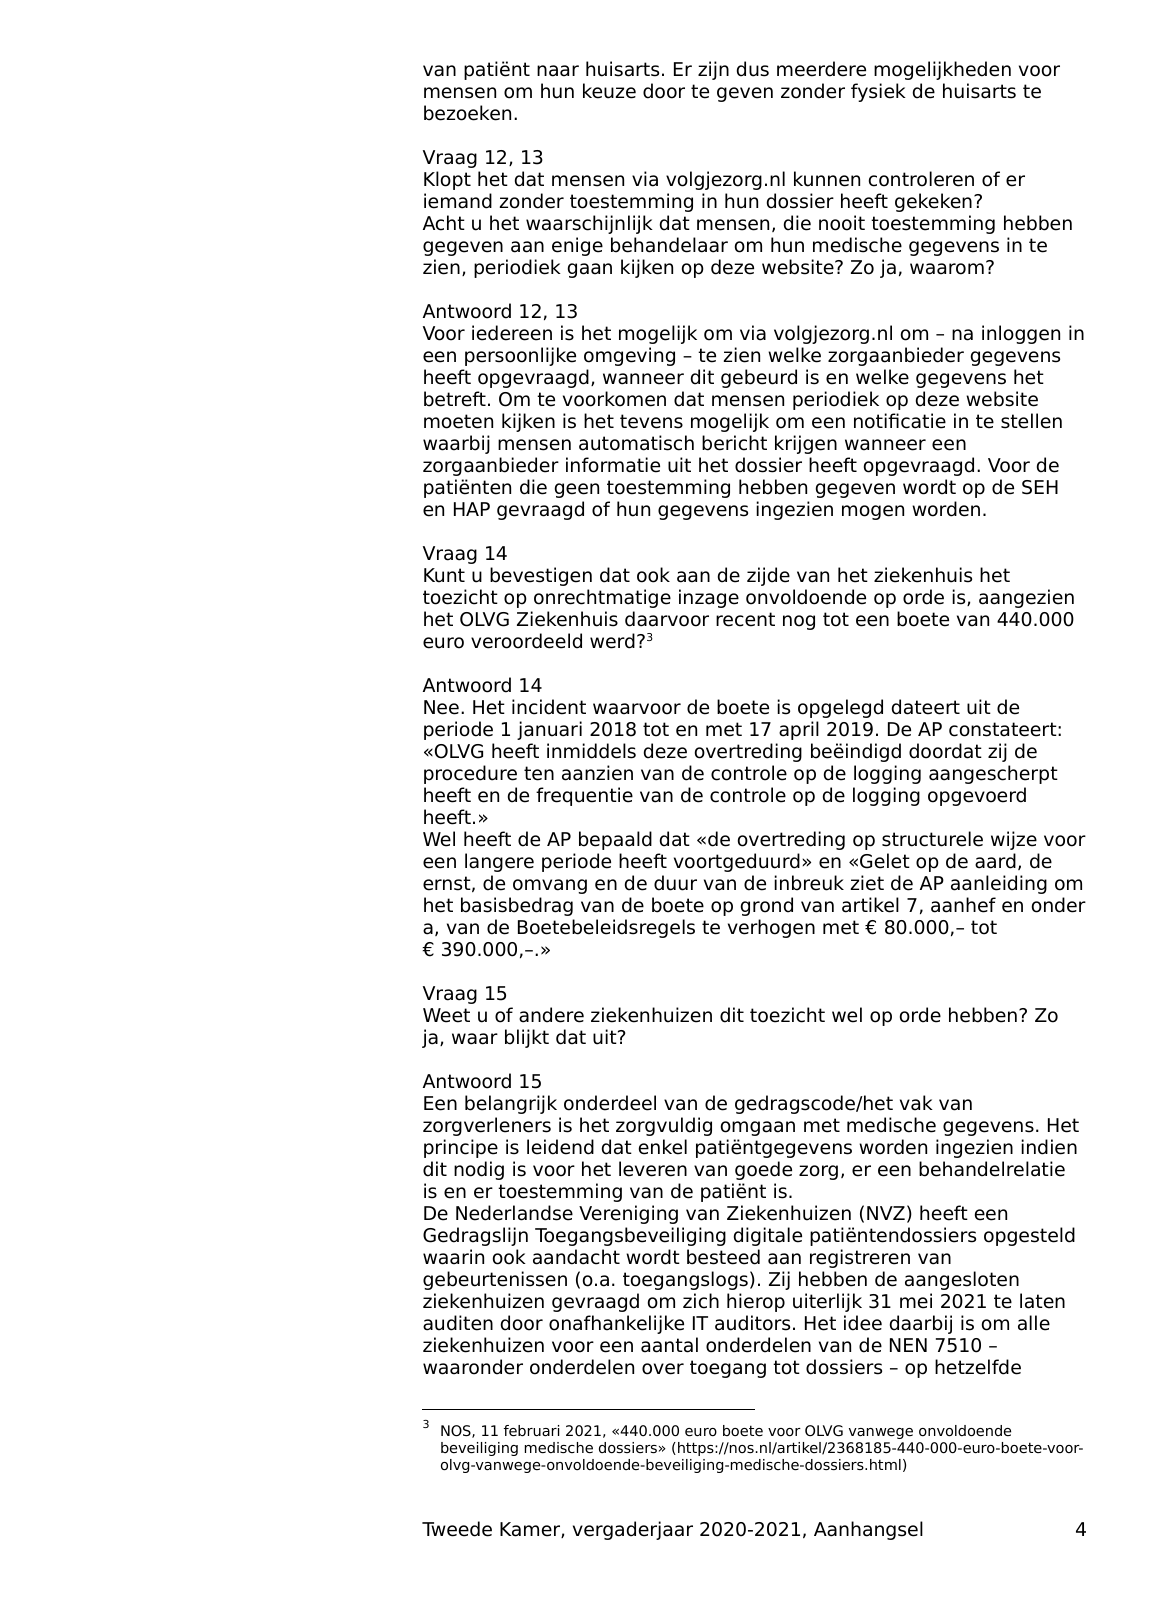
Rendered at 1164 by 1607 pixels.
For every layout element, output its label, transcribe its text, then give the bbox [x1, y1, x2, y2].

text Een belangrijk onderdeel van de gedragscode/het vak van zorgverleners is het zorgvuldig omgaan met medische gegevens. Het principe is leidend dat enkel patiëntgegevens worden ingezien indien dit nodig is voor het leveren van goede zorg, er een behandelrelatie is en er toestemming van de patiënt is. [422, 1093, 1087, 1203]
text Vraag 15 [422, 983, 1087, 1005]
text Antwoord 14 [422, 675, 1087, 697]
text van patiënt naar huisarts. Er zijn dus meerdere mogelijkheden voor mensen om hun keuze door te geven zonder fysiek de huisarts te bezoeken. [422, 59, 1087, 125]
text Vraag 12, 13 [422, 147, 1087, 169]
text Klopt het dat mensen via volgjezorg.nl kunnen controleren of er iemand zonder toestemming in hun dossier heeft gekeken? [422, 169, 1087, 213]
text Weet u of andere ziekenhuizen dit toezicht wel op orde hebben? Zo ja, waar blijkt dat uit? [422, 1005, 1087, 1049]
text Antwoord 12, 13 [422, 301, 1087, 323]
text Kunt u bevestigen dat ook aan de zijde van het ziekenhuis het toezicht op onrechtmatige inzage onvoldoende op orde is, aangezien het OLVG Ziekenhuis daarvoor recent nog tot een boete van 440.000 euro veroordeeld werd? [422, 565, 1087, 653]
text Vraag 14 [422, 543, 1087, 565]
text Antwoord 15 [422, 1071, 1087, 1093]
text De Nederlandse Vereniging van Ziekenhuizen (NVZ) heeft een Gedragslijn Toegangsbeveiliging digitale patiëntendossiers opgesteld waarin ook aandacht wordt besteed aan registreren van gebeurtenissen (o.a. toegangslogs). Zij hebben de aangesloten ziekenhuizen gevraagd om zich hierop uiterlijk 31 mei 2021 te laten auditen door onafhankelijke IT auditors. Het idee daarbij is om alle ziekenhuizen voor een aantal onderdelen van de NEN 7510 – waaronder onderdelen over toegang tot dossiers – op hetzelfde [422, 1203, 1087, 1379]
text Acht u het waarschijnlijk dat mensen, die nooit toestemming hebben gegeven aan enige behandelaar om hun medische gegevens in te zien, periodiek gaan kijken op deze website? Zo ja, waarom? [422, 213, 1087, 279]
text Wel heeft de AP bepaald dat «de overtreding op structurele wijze voor een langere periode heeft voortgeduurd» en «Gelet op de aard, de ernst, de omvang en de duur van de inbreuk ziet de AP aanleiding om het basisbedrag van de boete op grond van artikel 7, aanhef en onder a, van de Boetebeleidsregels te verhogen met € 80.000,– tot € 390.000,–.» [422, 829, 1087, 961]
text NOS, 11 februari 2021, «440.000 euro boete voor OLVG vanwege onvoldoende beveiliging medische dossiers» (https://nos.nl/artikel/2368185-440-000-euro-boete-voor-olvg-vanwege-onvoldoende-beveiliging-medische-dossiers.html) [422, 1418, 1087, 1474]
text Voor iedereen is het mogelijk om via volgjezorg.nl om – na inloggen in een persoonlijke omgeving – te zien welke zorgaanbieder gegevens heeft opgevraagd, wanneer dit gebeurd is en welke gegevens het betreft. Om te voorkomen dat mensen periodiek op deze website moeten kijken is het tevens mogelijk om een notificatie in te stellen waarbij mensen automatisch bericht krijgen wanneer een zorgaanbieder informatie uit het dossier heeft opgevraagd. Voor de patiënten die geen toestemming hebben gegeven wordt op de SEH en HAP gevraagd of hun gegevens ingezien mogen worden. [422, 323, 1087, 521]
text Nee. Het incident waarvoor de boete is opgelegd dateert uit de periode 1 januari 2018 tot en met 17 april 2019. De AP constateert: «OLVG heeft inmiddels deze overtreding beëindigd doordat zij de procedure ten aanzien van de controle op de logging aangescherpt heeft en de frequentie van de controle op de logging opgevoerd heeft.» [422, 697, 1087, 829]
